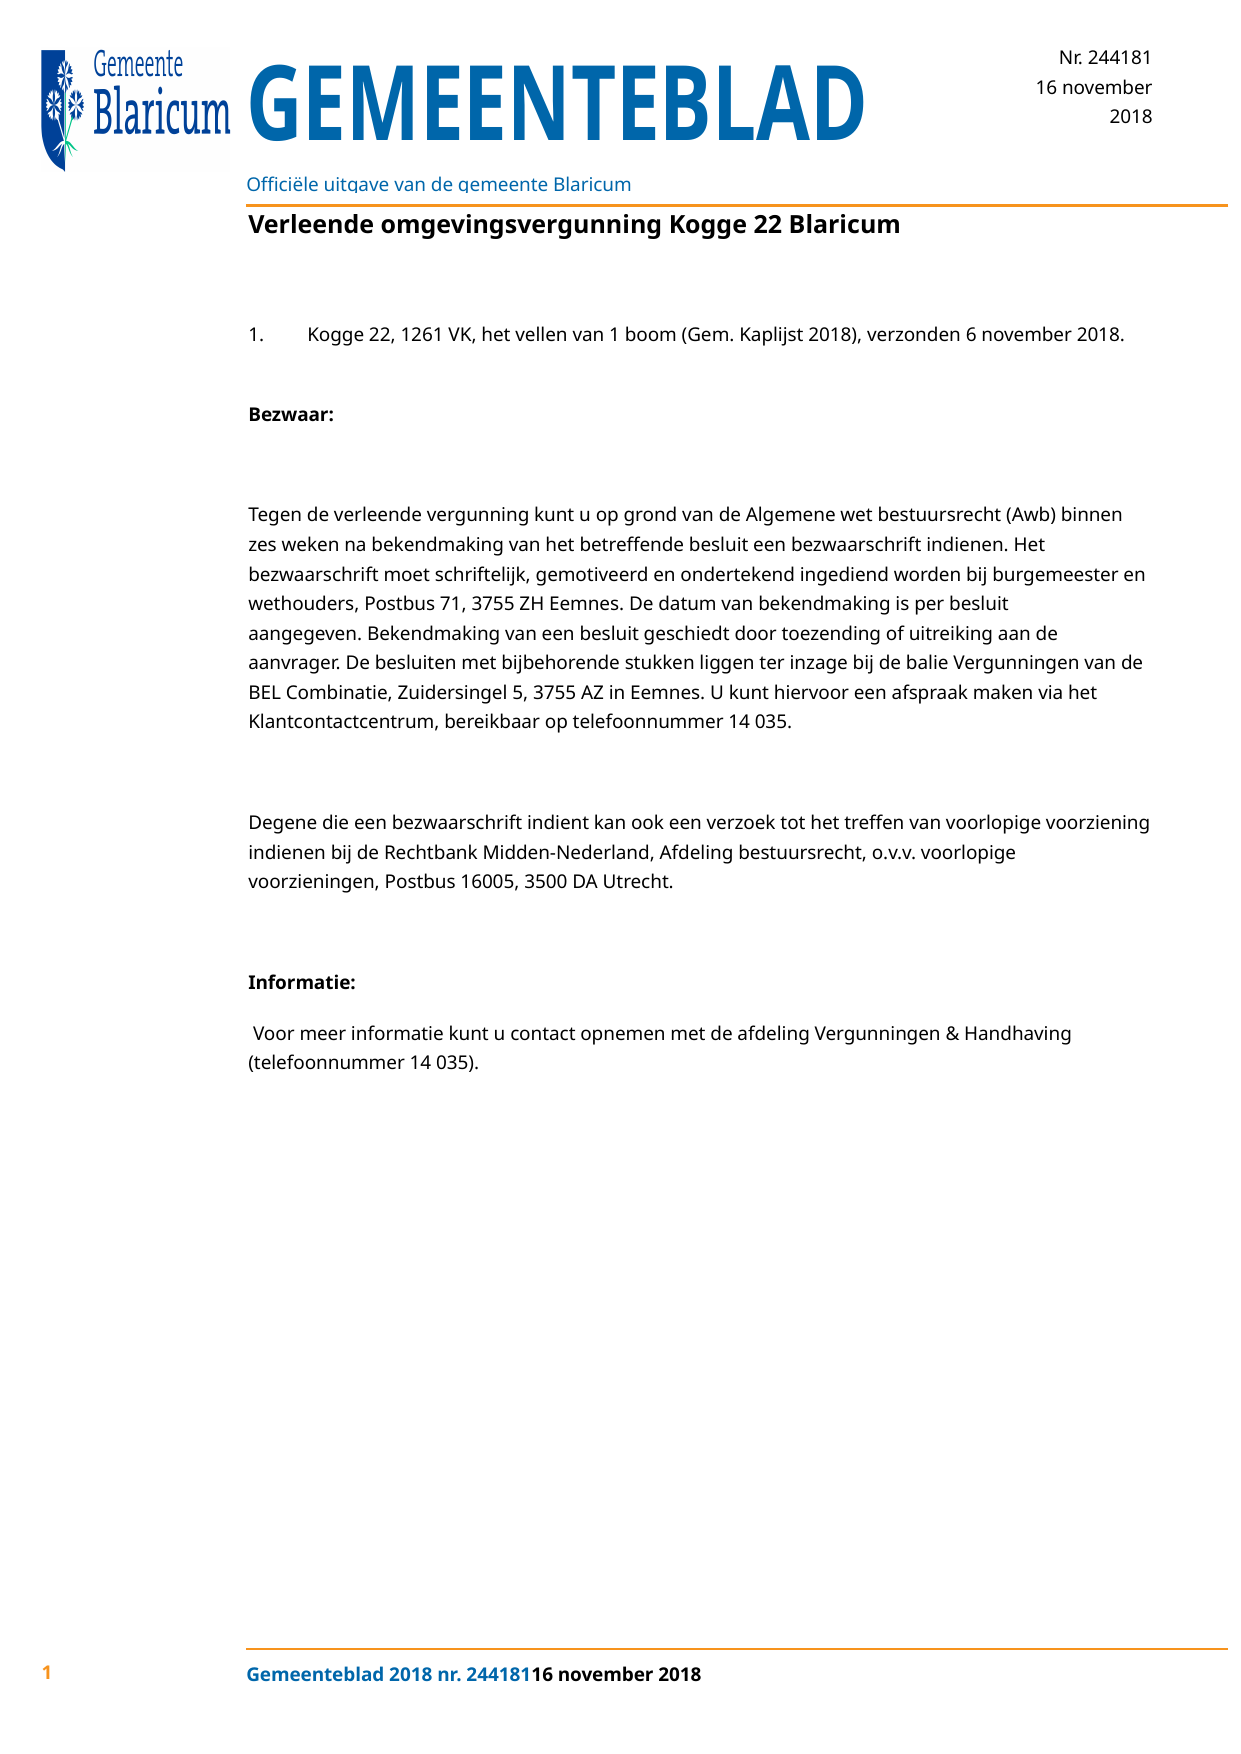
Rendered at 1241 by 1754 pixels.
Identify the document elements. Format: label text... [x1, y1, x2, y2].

text Voor meer informatie kunt u contact opnemen met de afdeling Vergunningen & Handhaving (telefoonnummer 14 035). [248, 1020, 1152, 1075]
text Tegen de verleende vergunning kunt u op grond van de Algemene wet bestuursrecht (Awb) binnen zes weken na bekendmaking van het betreffende besluit een bezwaarschrift indienen. Het bezwaarschrift moet schriftelijk, gemotiveerd en ondertekend ingediend worden bij burgemeester en wethouders, Postbus 71, 3755 ZH Eemnes. De datum van bekendmaking is per besluit aangegeven. Bekendmaking van een besluit geschiedt door toezending of uitreiking aan de aanvrager. De besluiten met bijbehorende stukken liggen ter inzage bij de balie Vergunningen van de BEL Combinatie, Zuidersingel 5, 3755 AZ in Eemnes. U kunt hiervoor een afspraak maken via het Klantcontactcentrum, bereikbaar op telefoonnummer 14 035. [248, 502, 1152, 734]
text Degene die een bezwaarschrift indient kan ook een verzoek tot het treffen van voorlopige voorziening indienen bij de Rechtbank Midden-Nederland, Afdeling bestuursrecht, o.v.v. voorlopige voorzieningen, Postbus 16005, 3500 DA Utrecht. [248, 809, 1152, 894]
picture [41, 47, 231, 172]
text Verleende omgevingsvergunning Kogge 22 Blaricum [248, 207, 1152, 241]
text Informatie: [248, 969, 1152, 995]
text Bezwaar: [248, 401, 1152, 426]
list Kogge 22, 1261 VK, het vellen van 1 boom (Gem. Kaplijst 2018), verzonden 6 november 2018. [248, 321, 1152, 346]
